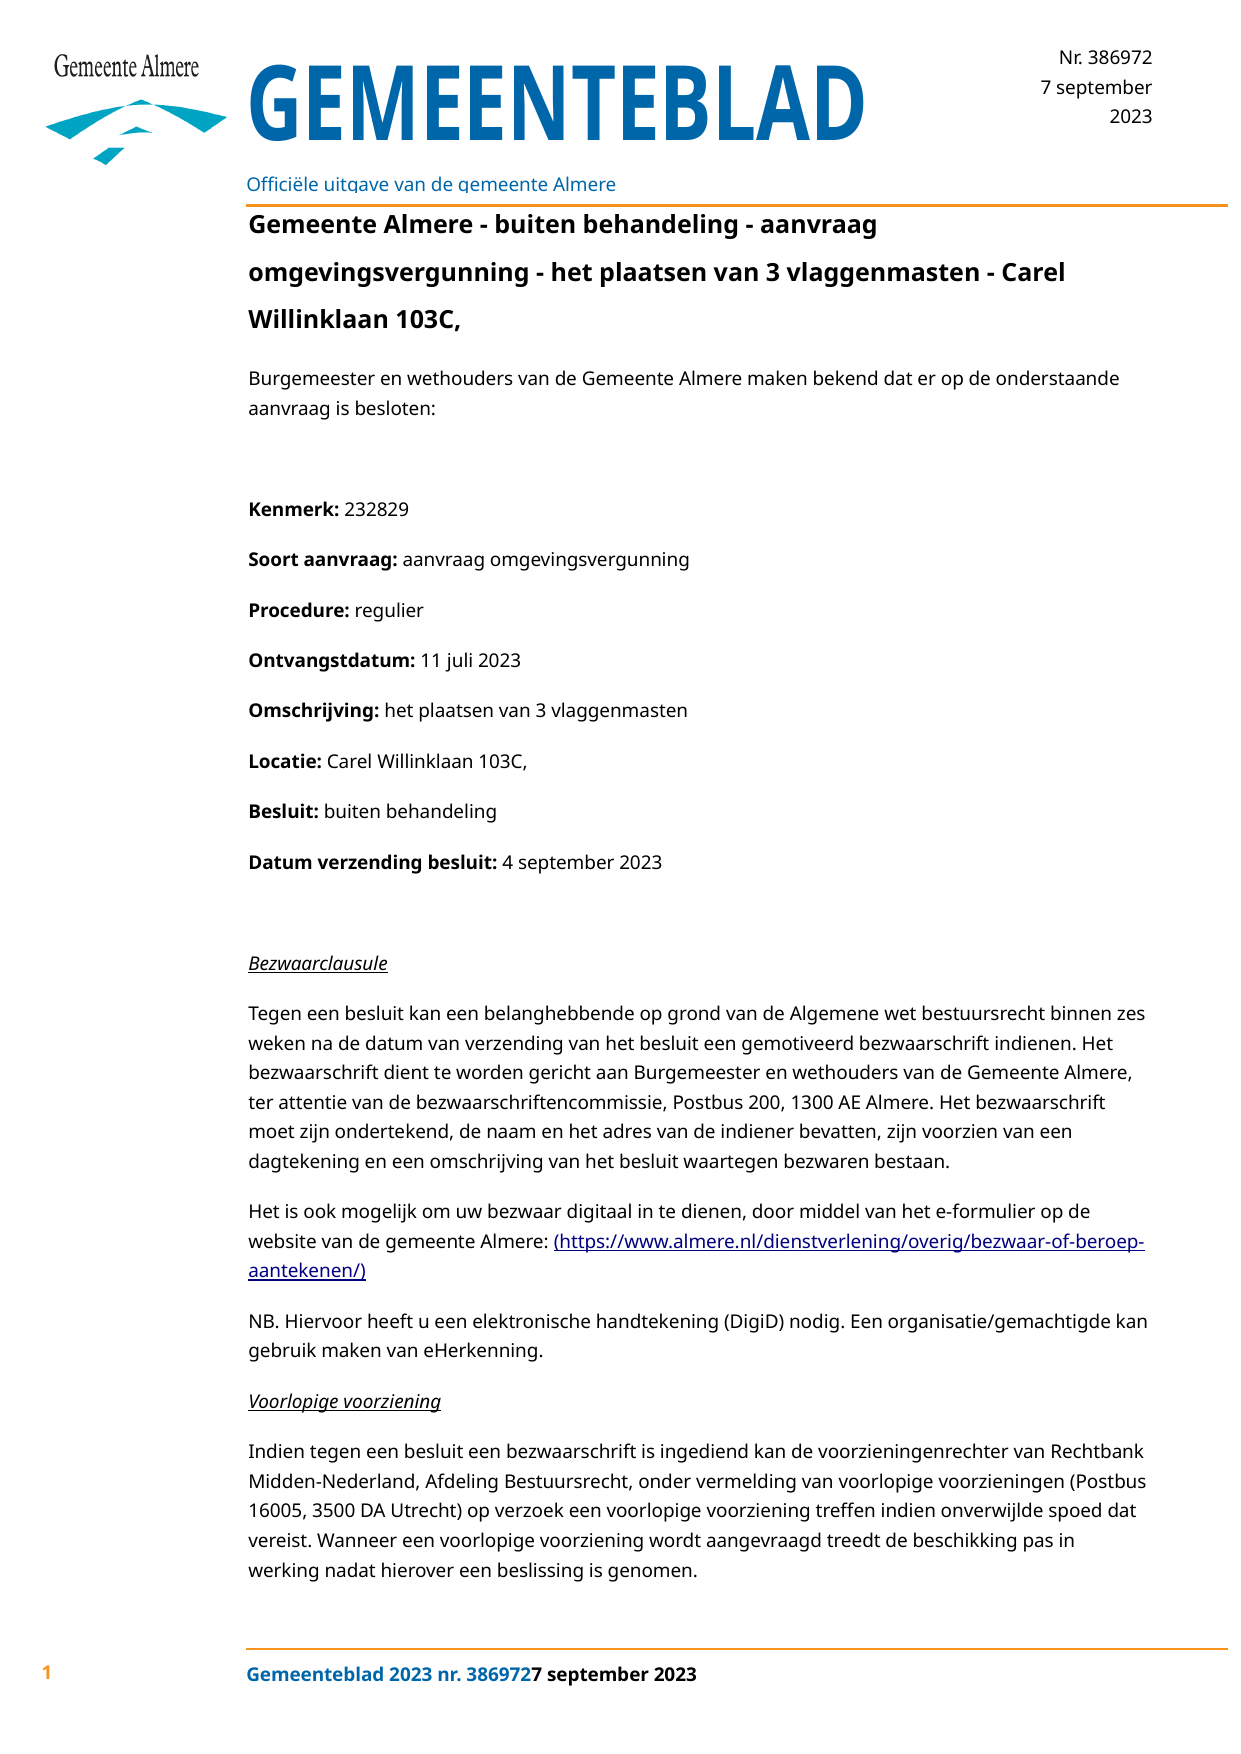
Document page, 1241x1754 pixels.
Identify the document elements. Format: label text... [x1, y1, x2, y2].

text Procedure: regulier [248, 597, 1152, 622]
text Locatie: Carel Willinklaan 103C, [248, 748, 1152, 774]
text Bezwaarclausule [248, 950, 1152, 975]
text Soort aanvraag: aanvraag omgevingsvergunning [248, 546, 1152, 572]
text NB. Hiervoor heeft u een elektronische handtekening (DigiD) nodig. Een organisatie/gemachtigde kan gebruik maken van eHerkenning. [248, 1308, 1152, 1363]
text Ontvangstdatum: 11 juli 2023 [248, 647, 1152, 673]
text Burgemeester en wethouders van de Gemeente Almere maken bekend dat er op de onderstaande aanvraag is besloten: [248, 366, 1152, 421]
text Het is ook mogelijk om uw bezwaar digitaal in te dienen, door middel van het e-formulier op de website van de gemeente Almere: (https://www.almere.nl/dienstverlening/overig/bezwaar-of-beroep-aantekenen/) [248, 1198, 1152, 1283]
text Datum verzending besluit: 4 september 2023 [248, 849, 1152, 874]
text Besluit: buiten behandeling [248, 798, 1152, 824]
picture [41, 47, 231, 172]
text Indien tegen een besluit een bezwaarschrift is ingediend kan de voorzieningenrechter van Rechtbank Midden-Nederland, Afdeling Bestuursrecht, onder vermelding van voorlopige voorzieningen (Postbus 16005, 3500 DA Utrecht) op verzoek een voorlopige voorziening treffen indien onverwijlde spoed dat vereist. Wanneer een voorlopige voorziening wordt aangevraagd treedt de beschikking pas in werking nadat hierover een beslissing is genomen. [248, 1438, 1152, 1582]
text Voorlopige voorziening [248, 1388, 1152, 1414]
text Omschrijving: het plaatsen van 3 vlaggenmasten [248, 698, 1152, 723]
text Tegen een besluit kan een belanghebbende op grond van de Algemene wet bestuursrecht binnen zes weken na de datum van verzending van het besluit een gemotiveerd bezwaarschrift indienen. Het bezwaarschrift dient te worden gericht aan Burgemeester en wethouders van de Gemeente Almere, ter attentie van de bezwaarschriftencommissie, Postbus 200, 1300 AE Almere. Het bezwaarschrift moet zijn ondertekend, de naam en het adres van de indiener bevatten, zijn voorzien van een dagtekening en een omschrijving van het besluit waartegen bezwaren bestaan. [248, 1000, 1152, 1174]
text Gemeente Almere - buiten behandeling - aanvraag omgevingsvergunning - het plaatsen van 3 vlaggenmasten - Carel Willinklaan 103C, [248, 207, 1152, 336]
text Kenmerk: 232829 [248, 496, 1152, 522]
